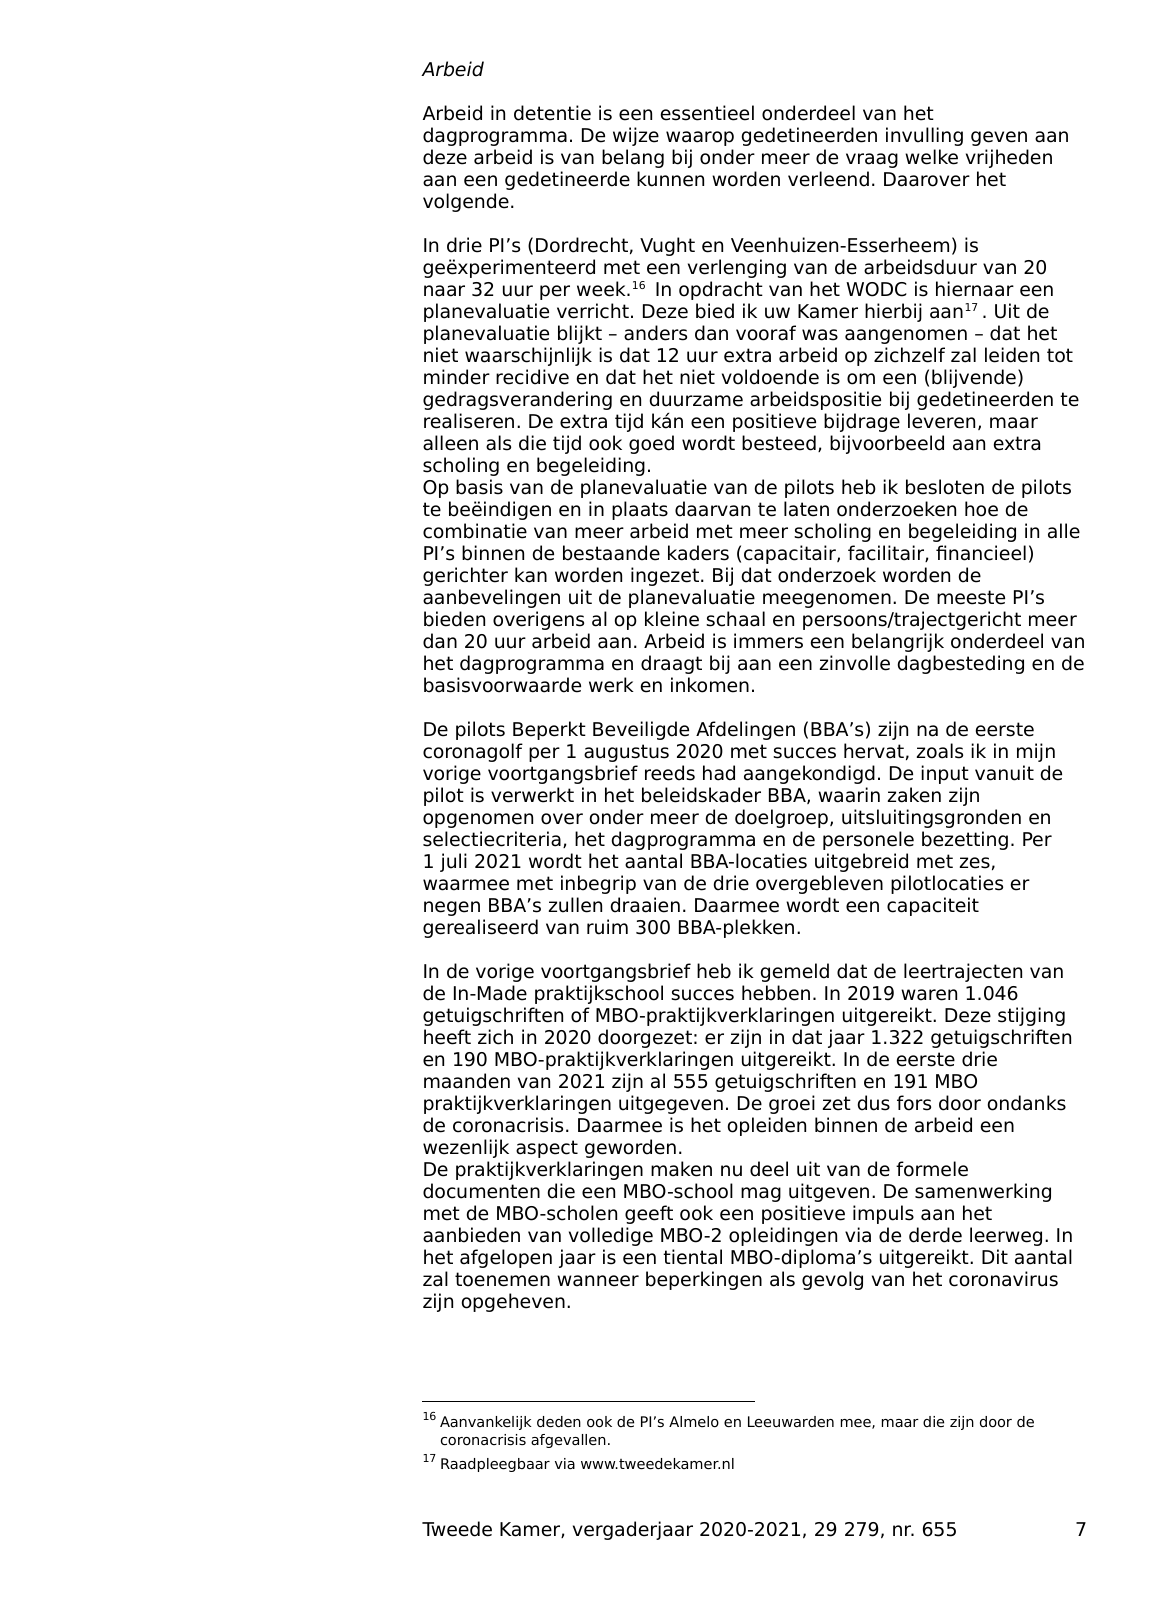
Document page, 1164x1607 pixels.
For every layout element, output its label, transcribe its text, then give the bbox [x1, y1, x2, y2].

text In de vorige voortgangsbrief heb ik gemeld dat de leertrajecten van de In-Made praktijkschool succes hebben. In 2019 waren 1.046 getuigschriften of MBO-praktijkverklaringen uitgereikt. Deze stijging heeft zich in 2020 doorgezet: er zijn in dat jaar 1.322 getuigschriften en 190 MBO-praktijkverklaringen uitgereikt. In de eerste drie maanden van 2021 zijn al 555 getuigschriften en 191 MBO praktijkverklaringen uitgegeven. De groei zet dus fors door ondanks de coronacrisis. Daarmee is het opleiden binnen de arbeid een wezenlijk aspect geworden. [422, 961, 1087, 1159]
subtitle Arbeid [422, 59, 1087, 81]
text Aanvankelijk deden ook de PI’s Almelo en Leeuwarden mee, maar die zijn door de coronacrisis afgevallen. [422, 1410, 1087, 1449]
text Op basis van de planevaluatie van de pilots heb ik besloten de pilots te beëindigen en in plaats daarvan te laten onderzoeken hoe de combinatie van meer arbeid met meer scholing en begeleiding in alle PI’s binnen de bestaande kaders (capacitair, facilitair, financieel) gerichter kan worden ingezet. Bij dat onderzoek worden de aanbevelingen uit de planevaluatie meegenomen. De meeste PI’s bieden overigens al op kleine schaal en persoons/trajectgericht meer dan 20 uur arbeid aan. Arbeid is immers een belangrijk onderdeel van het dagprogramma en draagt bij aan een zinvolle dagbesteding en de basisvoorwaarde werk en inkomen. [422, 477, 1087, 697]
text Raadpleegbaar via www.tweedekamer.nl [422, 1452, 1087, 1474]
text In drie PI’s (Dordrecht, Vught en Veenhuizen-Esserheem) is geëxperimenteerd met een verlenging van de arbeidsduur van 20 naar 32 uur per week. In opdracht van het WODC is hiernaar een planevaluatie verricht. Deze bied ik uw Kamer hierbij aan. Uit de planevaluatie blijkt – anders dan vooraf was aangenomen – dat het niet waarschijnlijk is dat 12 uur extra arbeid op zichzelf zal leiden tot minder recidive en dat het niet voldoende is om een (blijvende) gedragsverandering en duurzame arbeidspositie bij gedetineerden te realiseren. De extra tijd kán een positieve bijdrage leveren, maar alleen als die tijd ook goed wordt besteed, bijvoorbeeld aan extra scholing en begeleiding. [422, 235, 1087, 477]
text De praktijkverklaringen maken nu deel uit van de formele documenten die een MBO-school mag uitgeven. De samenwerking met de MBO-scholen geeft ook een positieve impuls aan het aanbieden van volledige MBO-2 opleidingen via de derde leerweg. In het afgelopen jaar is een tiental MBO-diploma’s uitgereikt. Dit aantal zal toenemen wanneer beperkingen als gevolg van het coronavirus zijn opgeheven. [422, 1159, 1087, 1313]
text Arbeid in detentie is een essentieel onderdeel van het dagprogramma. De wijze waarop gedetineerden invulling geven aan deze arbeid is van belang bij onder meer de vraag welke vrijheden aan een gedetineerde kunnen worden verleend. Daarover het volgende. [422, 103, 1087, 213]
text De pilots Beperkt Beveiligde Afdelingen (BBA’s) zijn na de eerste coronagolf per 1 augustus 2020 met succes hervat, zoals ik in mijn vorige voortgangsbrief reeds had aangekondigd. De input vanuit de pilot is verwerkt in het beleidskader BBA, waarin zaken zijn opgenomen over onder meer de doelgroep, uitsluitingsgronden en selectiecriteria, het dagprogramma en de personele bezetting. Per 1 juli 2021 wordt het aantal BBA-locaties uitgebreid met zes, waarmee met inbegrip van de drie overgebleven pilotlocaties er negen BBA’s zullen draaien. Daarmee wordt een capaciteit gerealiseerd van ruim 300 BBA-plekken. [422, 719, 1087, 939]
